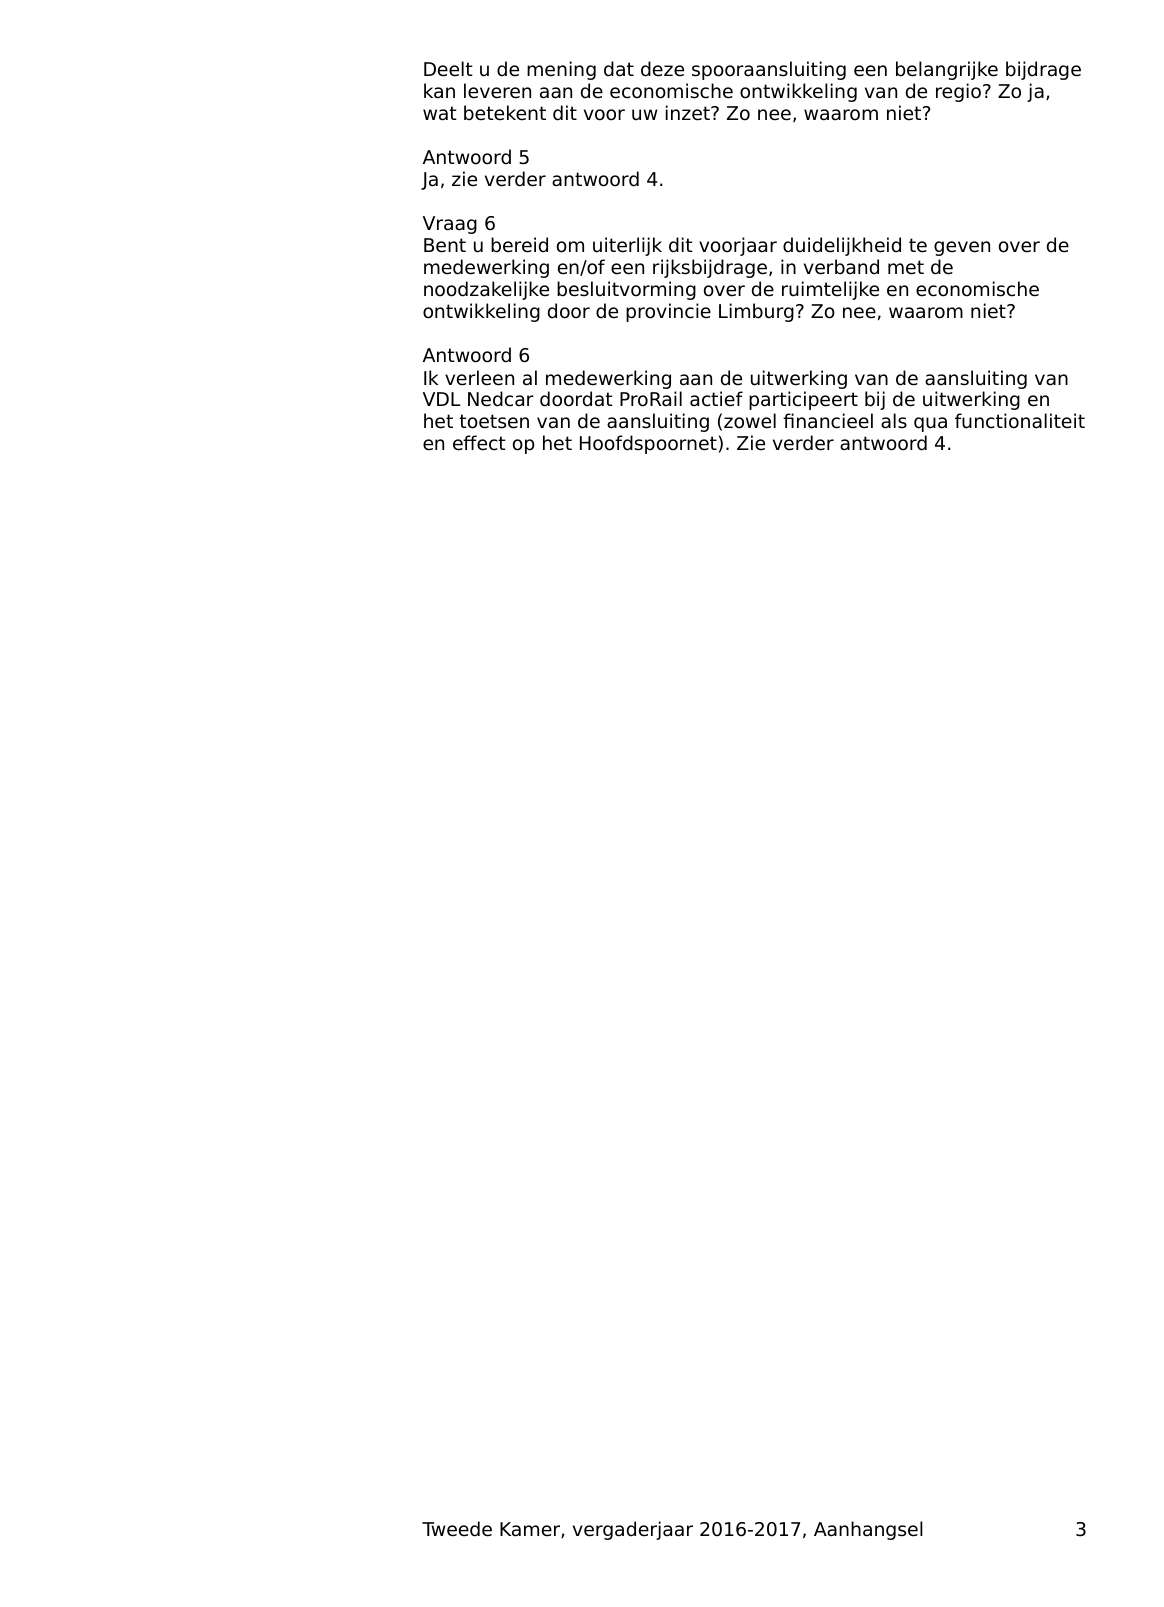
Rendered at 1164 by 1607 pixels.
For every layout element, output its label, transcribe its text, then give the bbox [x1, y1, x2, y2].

text Deelt u de mening dat deze spooraansluiting een belangrijke bijdrage kan leveren aan de economische ontwikkeling van de regio? Zo ja, wat betekent dit voor uw inzet? Zo nee, waarom niet? [422, 59, 1087, 125]
text Ik verleen al medewerking aan de uitwerking van de aansluiting van VDL Nedcar doordat ProRail actief participeert bij de uitwerking en het toetsen van de aansluiting (zowel financieel als qua functionaliteit en effect op het Hoofdspoornet). Zie verder antwoord 4. [422, 367, 1087, 455]
text Antwoord 5 [422, 147, 1087, 169]
text Bent u bereid om uiterlijk dit voorjaar duidelijkheid te geven over de medewerking en/of een rijksbijdrage, in verband met de noodzakelijke besluitvorming over de ruimtelijke en economische ontwikkeling door de provincie Limburg? Zo nee, waarom niet? [422, 235, 1087, 323]
text Antwoord 6 [422, 345, 1087, 367]
text Vraag 6 [422, 213, 1087, 235]
text Ja, zie verder antwoord 4. [422, 169, 1087, 191]
